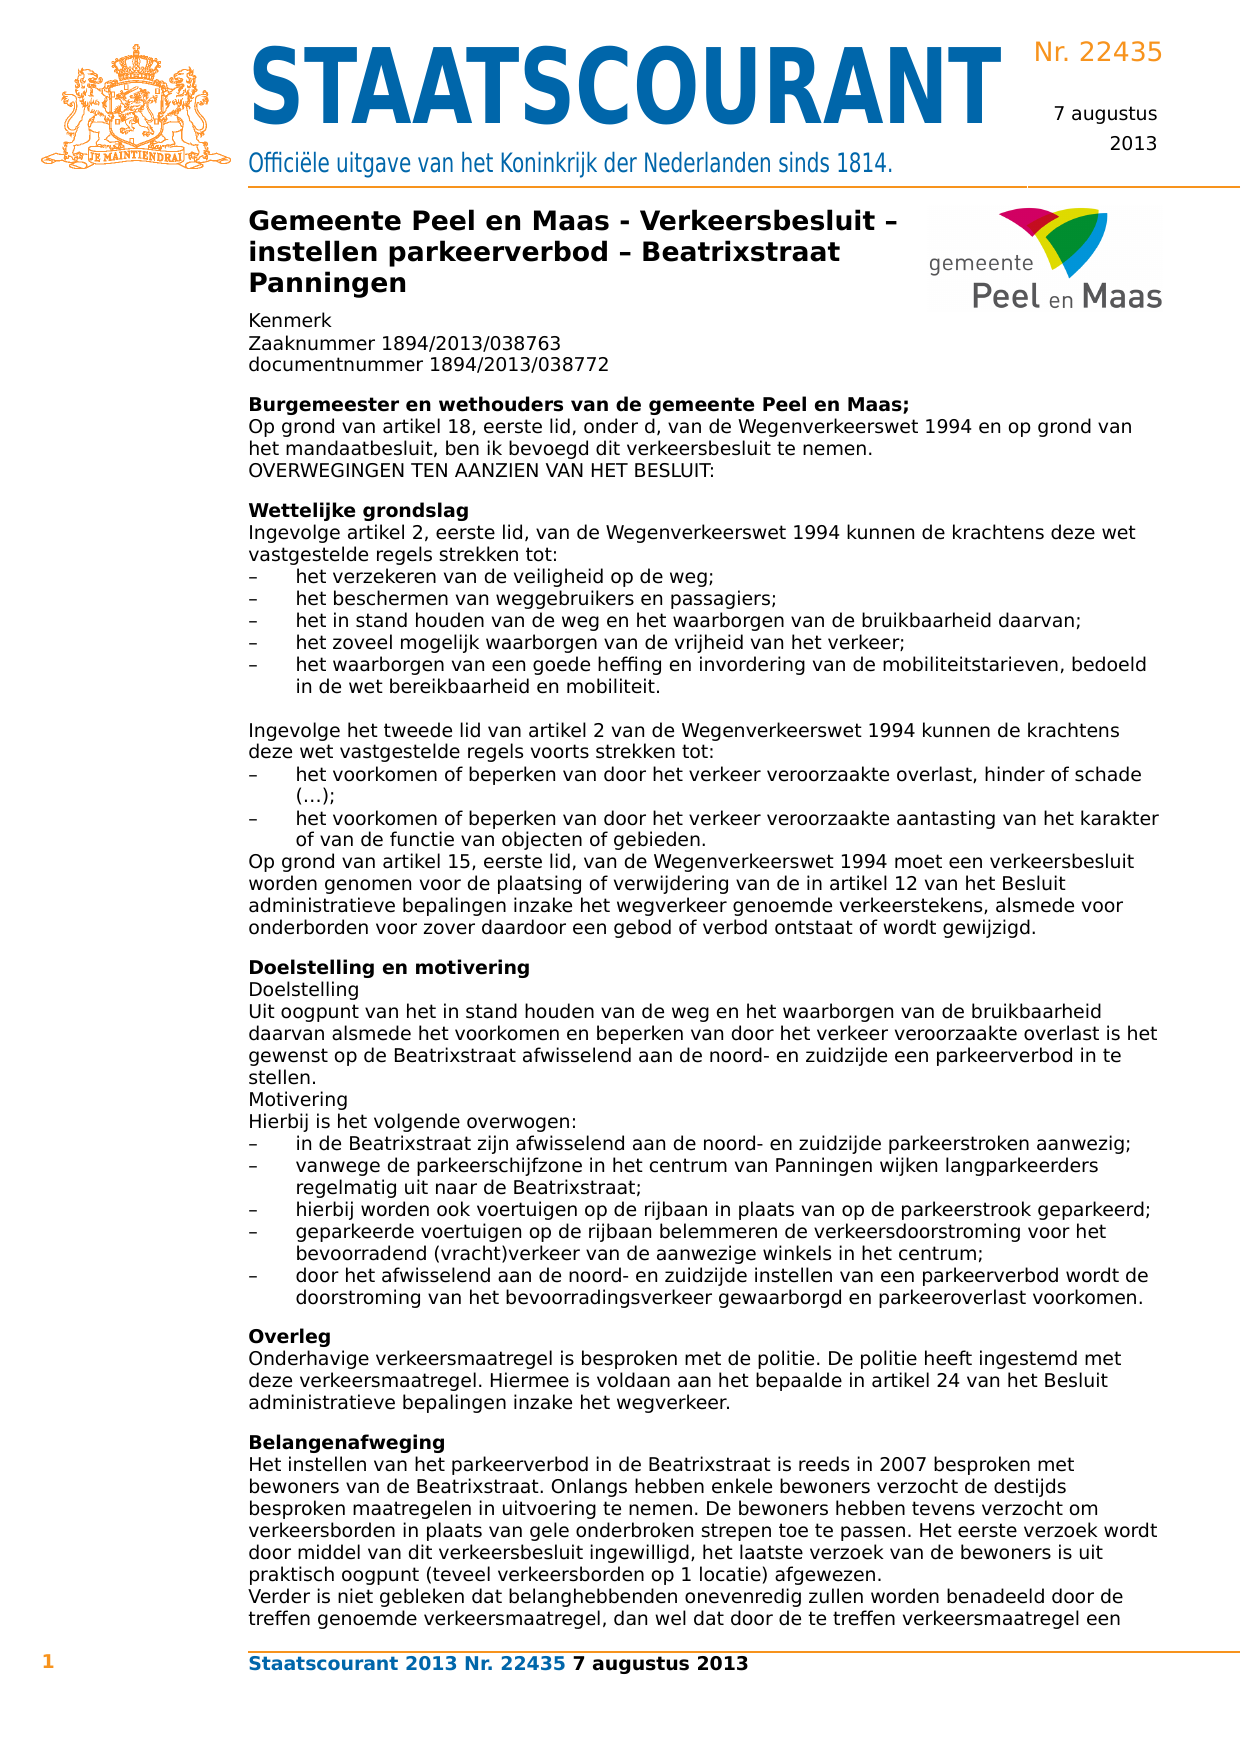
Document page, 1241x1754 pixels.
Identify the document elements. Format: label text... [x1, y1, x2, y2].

picture [927, 205, 1164, 312]
list het zoveel mogelijk waarborgen van de vrijheid van het verkeer; [248, 632, 1163, 653]
list het waarborgen van een goede heffing en invordering van de mobiliteitstarieven, bedoeld in de wet bereikbaarheid en mobiliteit. [248, 653, 1163, 697]
list geparkeerde voertuigen op de rijbaan belemmeren de verkeersdoorstroming voor het bevoorradend (vracht)verkeer van de aanwezige winkels in het centrum; [248, 1221, 1163, 1265]
text documentnummer 1894/2013/038772 [248, 354, 1163, 376]
text Kenmerk [248, 310, 1163, 332]
subtitle OVERWEGINGEN TEN AANZIEN VAN HET BESLUIT: [248, 460, 1163, 482]
text Op grond van artikel 18, eerste lid, onder d, van de Wegenverkeerswet 1994 en op grond van het mandaatbesluit, ben ik bevoegd dit verkeersbesluit te nemen. [248, 416, 1163, 460]
text Uit oogpunt van het in stand houden van de weg en het waarborgen van de bruikbaarheid daarvan alsmede het voorkomen en beperken van door het verkeer veroorzaakte overlast is het gewenst op de Beatrixstraat afwisselend aan de noord- en zuidzijde een parkeerverbod in te stellen. [248, 1001, 1163, 1089]
list vanwege de parkeerschijfzone in het centrum van Panningen wijken langparkeerders regelmatig uit naar de Beatrixstraat; [248, 1155, 1163, 1199]
list door het afwisselend aan de noord- en zuidzijde instellen van een parkeerverbod wordt de doorstroming van het bevoorradingsverkeer gewaarborgd en parkeeroverlast voorkomen. [248, 1265, 1163, 1309]
list hierbij worden ook voertuigen op de rijbaan in plaats van op de parkeerstrook geparkeerd; [248, 1199, 1163, 1221]
subtitle Overleg [248, 1326, 1163, 1348]
text Zaaknummer 1894/2013/038763 [248, 332, 1163, 354]
text Het instellen van het parkeerverbod in de Beatrixstraat is reeds in 2007 besproken met bewoners van de Beatrixstraat. Onlangs hebben enkele bewoners verzocht de destijds besproken maatregelen in uitvoering te nemen. De bewoners hebben tevens verzocht om verkeersborden in plaats van gele onderbroken strepen toe te passen. Het eerste verzoek wordt door middel van dit verkeersbesluit ingewilligd, het laatste verzoek van de bewoners is uit praktisch oogpunt (teveel verkeersborden op 1 locatie) afgewezen. [248, 1454, 1163, 1586]
list het voorkomen of beperken van door het verkeer veroorzaakte aantasting van het karakter of van de functie van objecten of gebieden. [248, 807, 1163, 851]
text Ingevolge het tweede lid van artikel 2 van de Wegenverkeerswet 1994 kunnen de krachtens deze wet vastgestelde regels voorts strekken tot: [248, 719, 1163, 763]
text Onderhavige verkeersmaatregel is besproken met de politie. De politie heeft ingestemd met deze verkeersmaatregel. Hiermee is voldaan aan het bepaalde in artikel 24 van het Besluit administratieve bepalingen inzake het wegverkeer. [248, 1348, 1163, 1414]
picture [41, 44, 231, 169]
subtitle Doelstelling en motivering [248, 957, 1163, 979]
list het voorkomen of beperken van door het verkeer veroorzaakte overlast, hinder of schade (…); [248, 763, 1163, 807]
text Ingevolge artikel 2, eerste lid, van de Wegenverkeerswet 1994 kunnen de krachtens deze wet vastgestelde regels strekken tot: [248, 522, 1163, 566]
subtitle Gemeente Peel en Maas - Verkeersbesluit – instellen parkeerverbod – Beatrixstraat Panningen [248, 206, 927, 299]
text Hierbij is het volgende overwogen: [248, 1111, 1163, 1133]
subtitle Wettelijke grondslag [248, 500, 1163, 522]
subtitle Doelstelling [248, 979, 1163, 1001]
list in de Beatrixstraat zijn afwisselend aan de noord- en zuidzijde parkeerstroken aanwezig; [248, 1133, 1163, 1155]
text Verder is niet gebleken dat belanghebbenden onevenredig zullen worden benadeeld door de treffen genoemde verkeersmaatregel, dan wel dat door de te treffen verkeersmaatregel een [248, 1586, 1163, 1630]
subtitle Motivering [248, 1089, 1163, 1111]
subtitle Belangenafweging [248, 1432, 1163, 1454]
list het in stand houden van de weg en het waarborgen van de bruikbaarheid daarvan; [248, 609, 1163, 632]
subtitle Burgemeester en wethouders van de gemeente Peel en Maas; [248, 394, 1163, 416]
text Op grond van artikel 15, eerste lid, van de Wegenverkeerswet 1994 moet een verkeersbesluit worden genomen voor de plaatsing of verwijdering van de in artikel 12 van het Besluit administratieve bepalingen inzake het wegverkeer genoemde verkeerstekens, alsmede voor onderborden voor zover daardoor een gebod of verbod ontstaat of wordt gewijzigd. [248, 851, 1163, 939]
list het beschermen van weggebruikers en passagiers; [248, 588, 1163, 609]
list het verzekeren van de veiligheid op de weg; [248, 566, 1163, 588]
